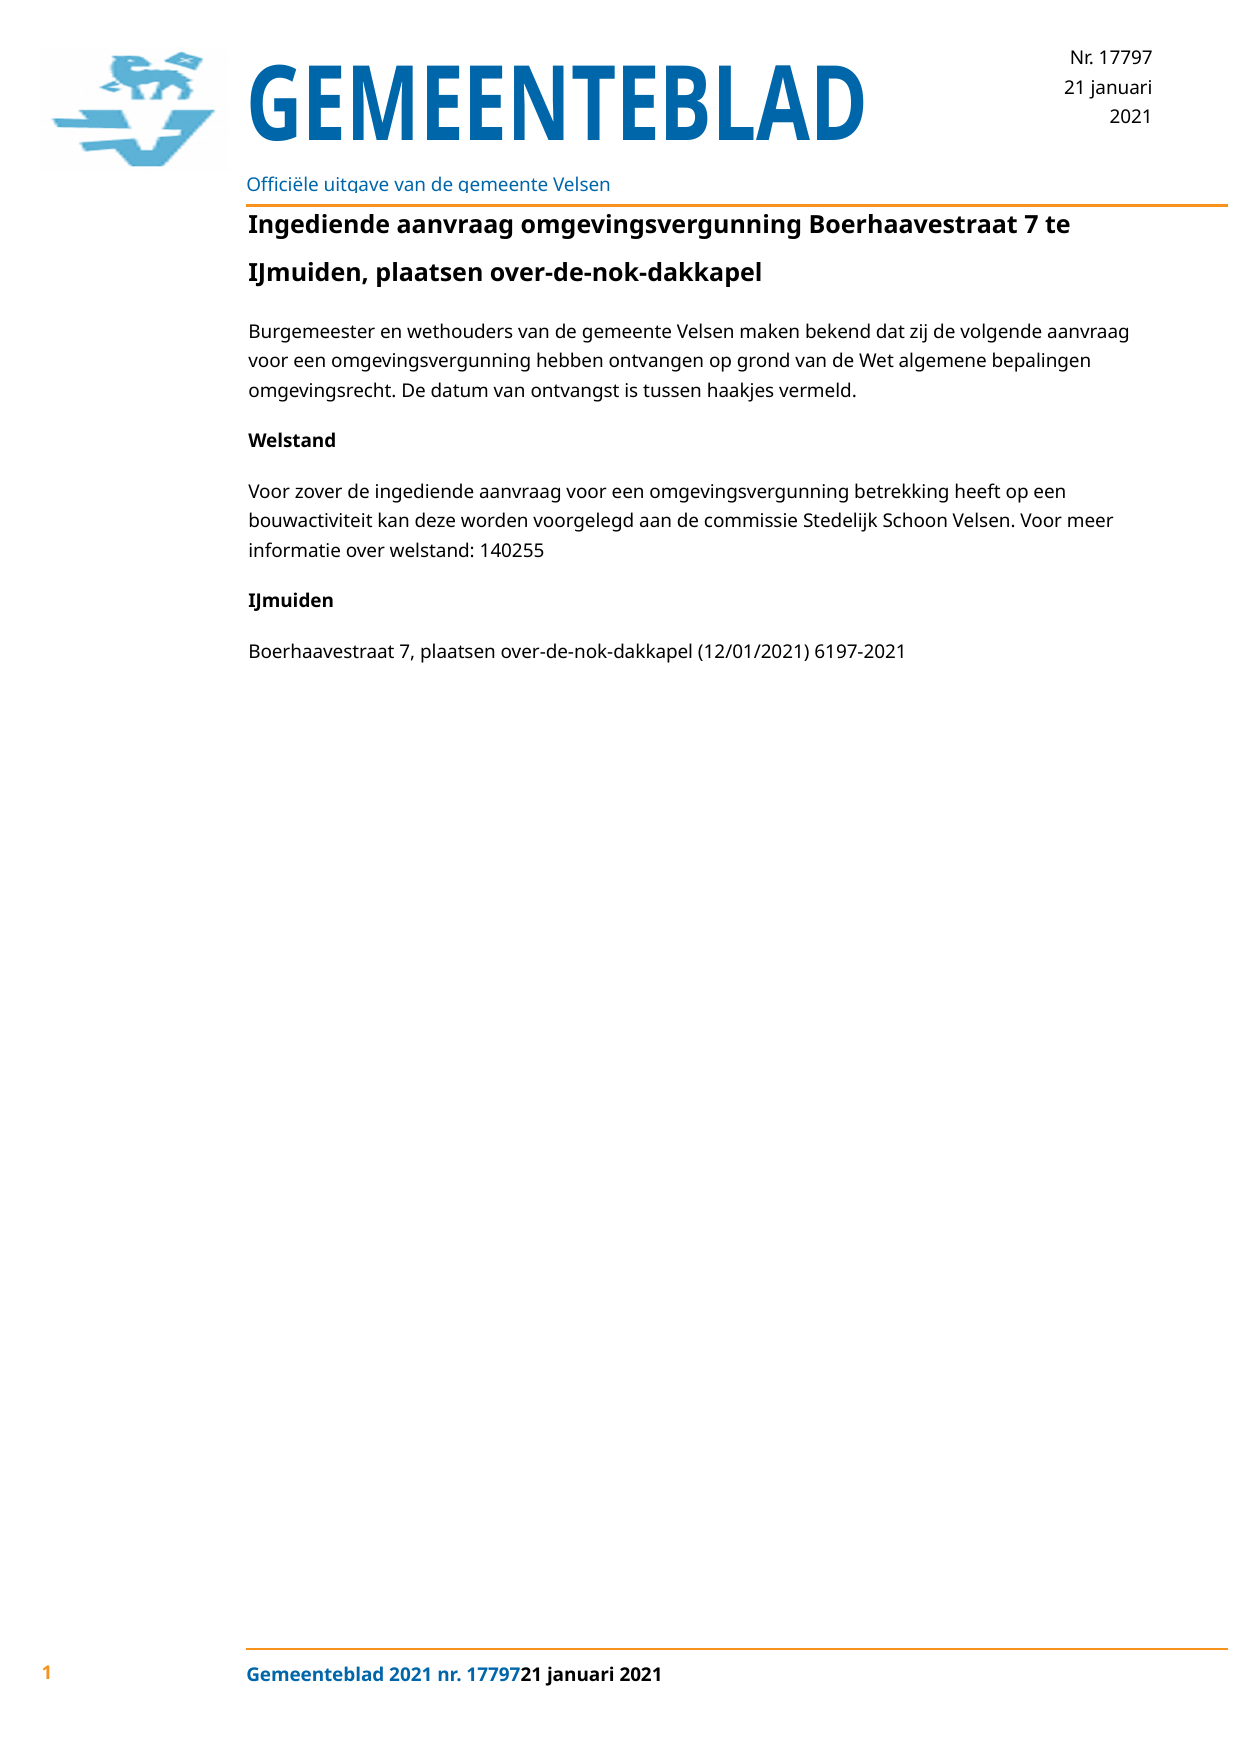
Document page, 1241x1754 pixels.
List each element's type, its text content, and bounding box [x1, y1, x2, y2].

text IJmuiden [248, 587, 1152, 613]
text Voor zover de ingediende aanvraag voor een omgevingsvergunning betrekking heeft op een bouwactiviteit kan deze worden voorgelegd aan de commissie Stedelijk Schoon Velsen. Voor meer informatie over welstand: 140255 [248, 478, 1152, 563]
text Ingediende aanvraag omgevingsvergunning Boerhaavestraat 7 te IJmuiden, plaatsen over-de-nok-dakkapel [248, 207, 1152, 288]
picture [41, 47, 231, 172]
text Welstand [248, 427, 1152, 453]
text Boerhaavestraat 7, plaatsen over-de-nok-dakkapel (12/01/2021) 6197-2021 [248, 638, 1152, 664]
text Burgemeester en wethouders van de gemeente Velsen maken bekend dat zij de volgende aanvraag voor een omgevingsvergunning hebben ontvangen op grond van de Wet algemene bepalingen omgevingsrecht. De datum van ontvangst is tussen haakjes vermeld. [248, 318, 1152, 403]
